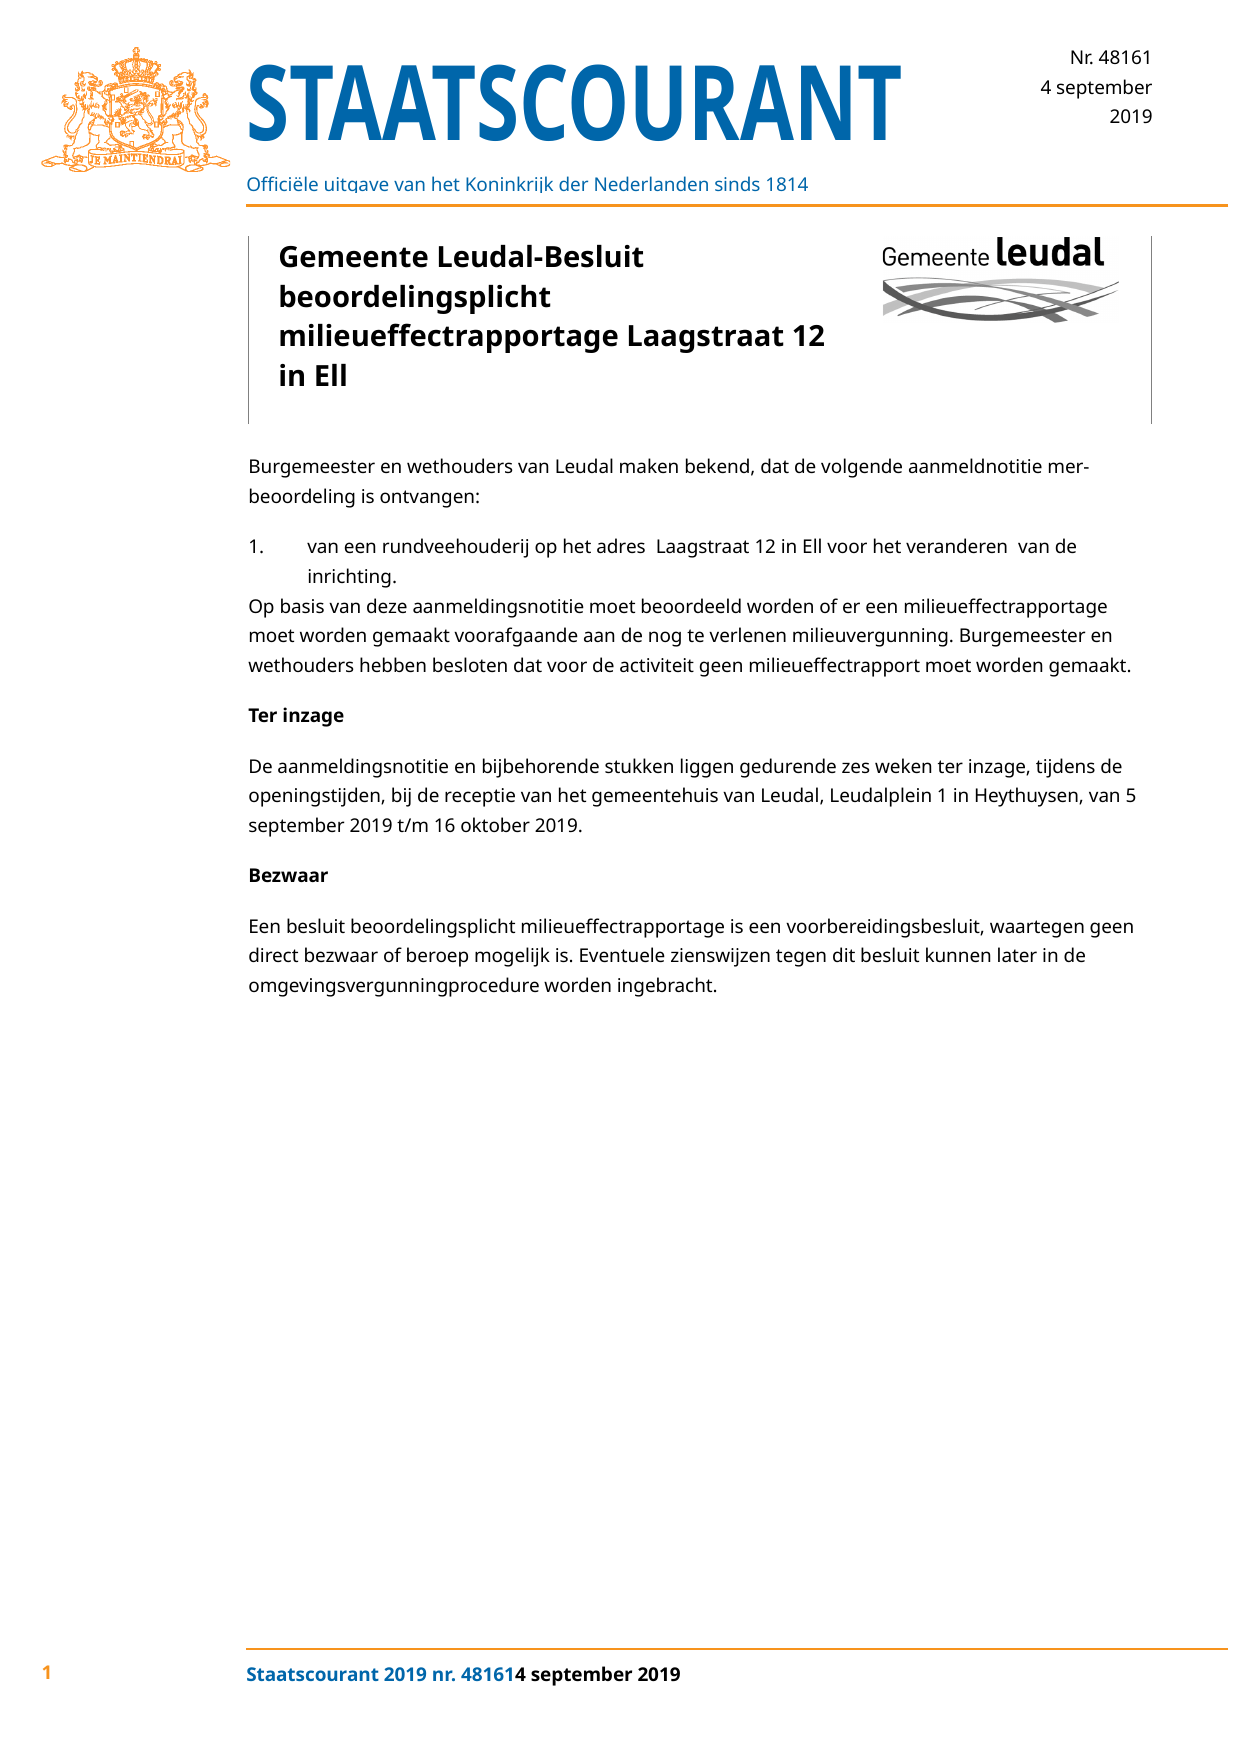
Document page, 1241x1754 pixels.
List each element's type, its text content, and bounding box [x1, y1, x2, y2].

text De aanmeldingsnotitie en bijbehorende stukken liggen gedurende zes weken ter inzage, tijdens de openingstijden, bij de receptie van het gemeentehuis van Leudal, Leudalplein 1 in Heythuysen, van 5 september 2019 t/m 16 oktober 2019. [248, 753, 1152, 838]
picture [41, 47, 231, 172]
table_header [1119, 236, 1151, 322]
text Op basis van deze aanmeldingsnotitie moet beoordeeld worden of er een milieueffectrapportage moet worden gemaakt voorafgaande aan de nog te verlenen milieuvergunning. Burgemeester en wethouders hebben besloten dat voor de activiteit geen milieueffectrapport moet worden gemaakt. [248, 593, 1152, 678]
list van een rundveehouderij op het adres Laagstraat 12 in Ell voor het veranderen van de inrichting. [248, 534, 1152, 589]
text Een besluit beoordelingsplicht milieueffectrapportage is een voorbereidingsbesluit, waartegen geen direct bezwaar of beroep mogelijk is. Eventuele zienswijzen tegen dit besluit kunnen later in de omgevingsvergunningprocedure worden ingebracht. [248, 913, 1152, 998]
table_header [850, 323, 1151, 424]
text Burgemeester en wethouders van Leudal maken bekend, dat de volgende aanmeldnotitie mer-beoordeling is ontvangen: [248, 454, 1152, 509]
table_header Gemeente Leudal-Besluit beoordelingsplicht milieueffectrapportage Laagstraat 12 in Ell [249, 236, 850, 424]
text Ter inzage [248, 702, 1152, 728]
text Bezwaar [248, 862, 1152, 888]
table_header [850, 236, 882, 322]
picture [882, 236, 1119, 323]
